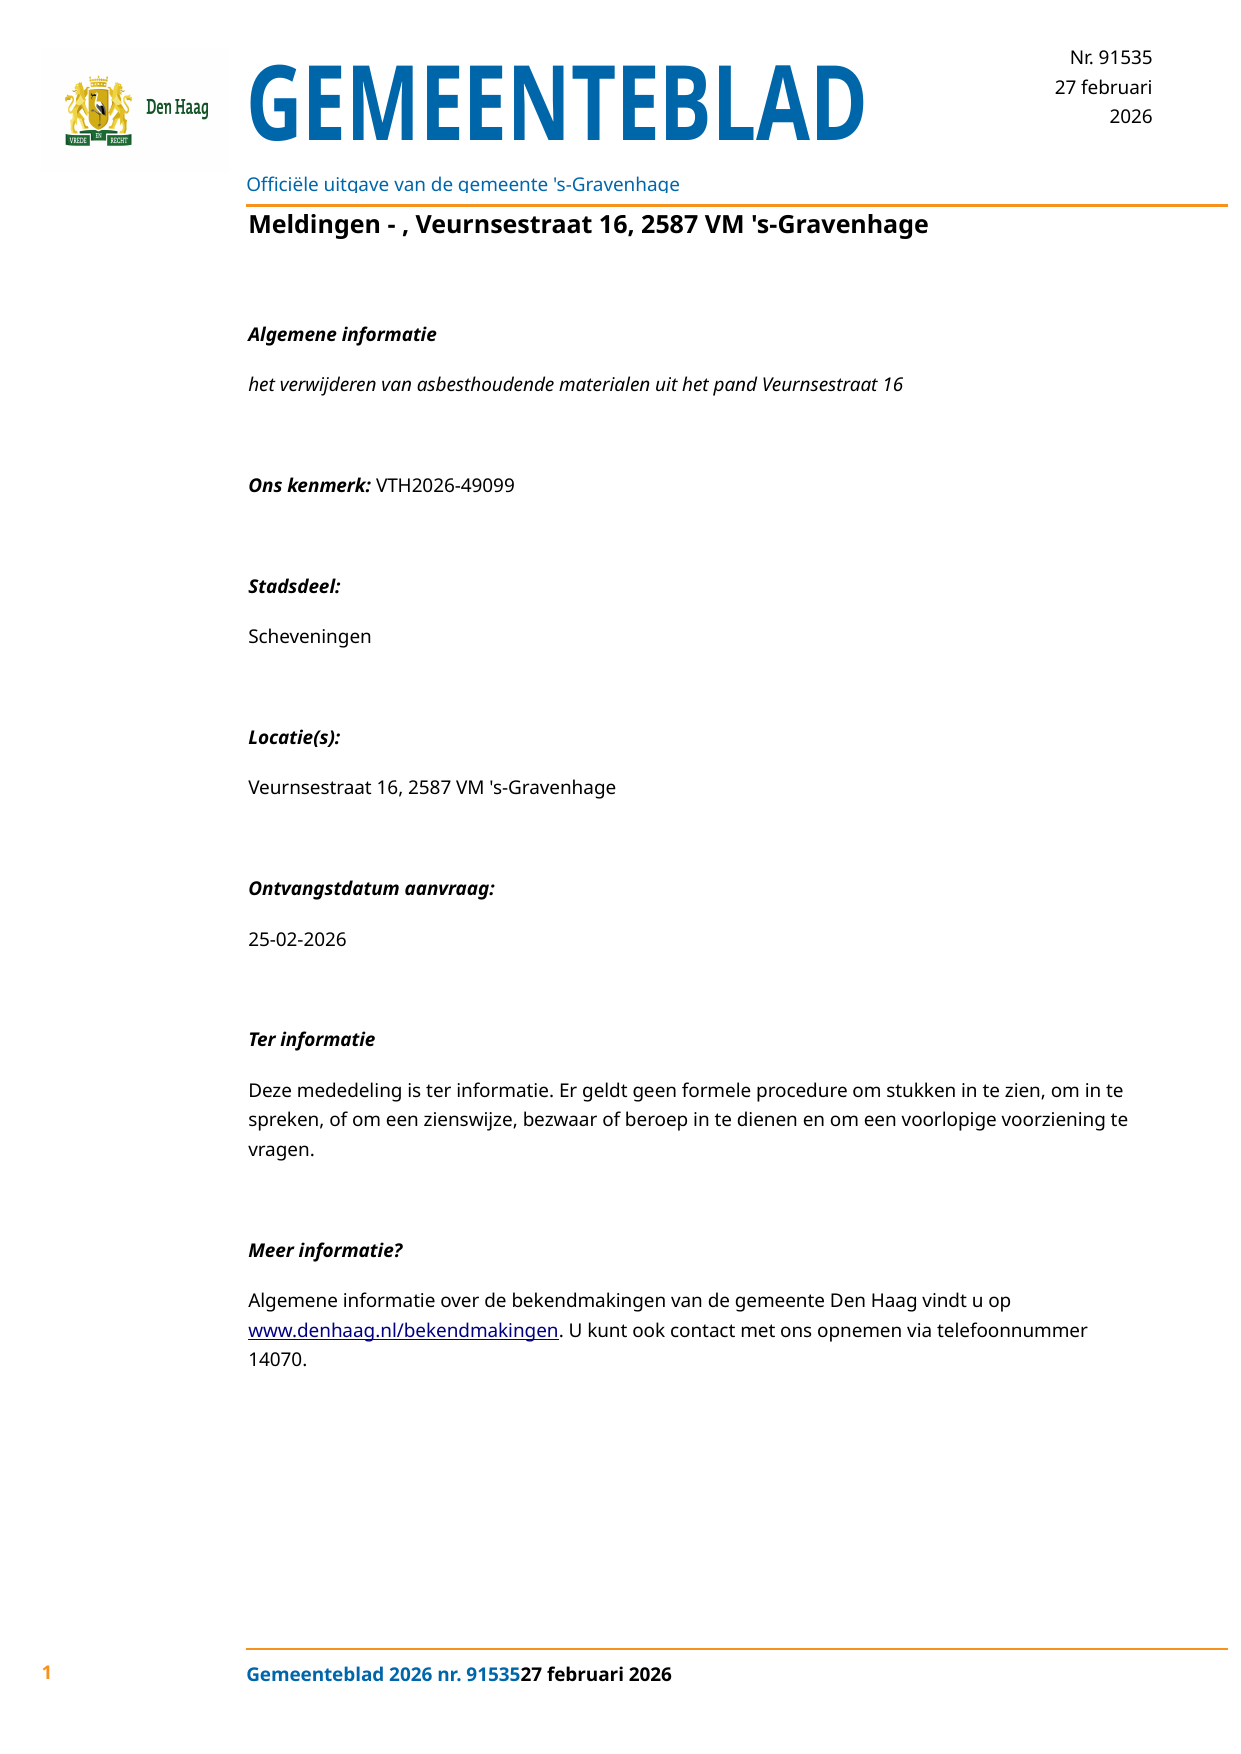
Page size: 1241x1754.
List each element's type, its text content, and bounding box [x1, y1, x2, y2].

text Ons kenmerk: VTH2026-49099 [248, 472, 1152, 498]
picture [41, 47, 231, 172]
text het verwijderen van asbesthoudende materialen uit het pand Veurnsestraat 16 [248, 371, 1152, 397]
text Deze mededeling is ter informatie. Er geldt geen formele procedure om stukken in te zien, om in te spreken, of om een zienswijze, bezwaar of beroep in te dienen en om een voorlopige voorziening te vragen. [248, 1077, 1152, 1162]
text Veurnsestraat 16, 2587 VM 's-Gravenhage [248, 774, 1152, 800]
text 25-02-2026 [248, 926, 1152, 951]
text Meer informatie? [248, 1237, 1152, 1263]
text Algemene informatie over de bekendmakingen van de gemeente Den Haag vindt u op www.denhaag.nl/bekendmakingen. U kunt ook contact met ons opnemen via telefoonnummer 14070. [248, 1287, 1152, 1372]
text Algemene informatie [248, 321, 1152, 346]
text Ontvangstdatum aanvraag: [248, 875, 1152, 901]
text Meldingen - , Veurnsestraat 16, 2587 VM 's-Gravenhage [248, 207, 1152, 241]
text Scheveningen [248, 623, 1152, 649]
text Locatie(s): [248, 724, 1152, 750]
text Stadsdeel: [248, 573, 1152, 598]
text Ter informatie [248, 1027, 1152, 1052]
